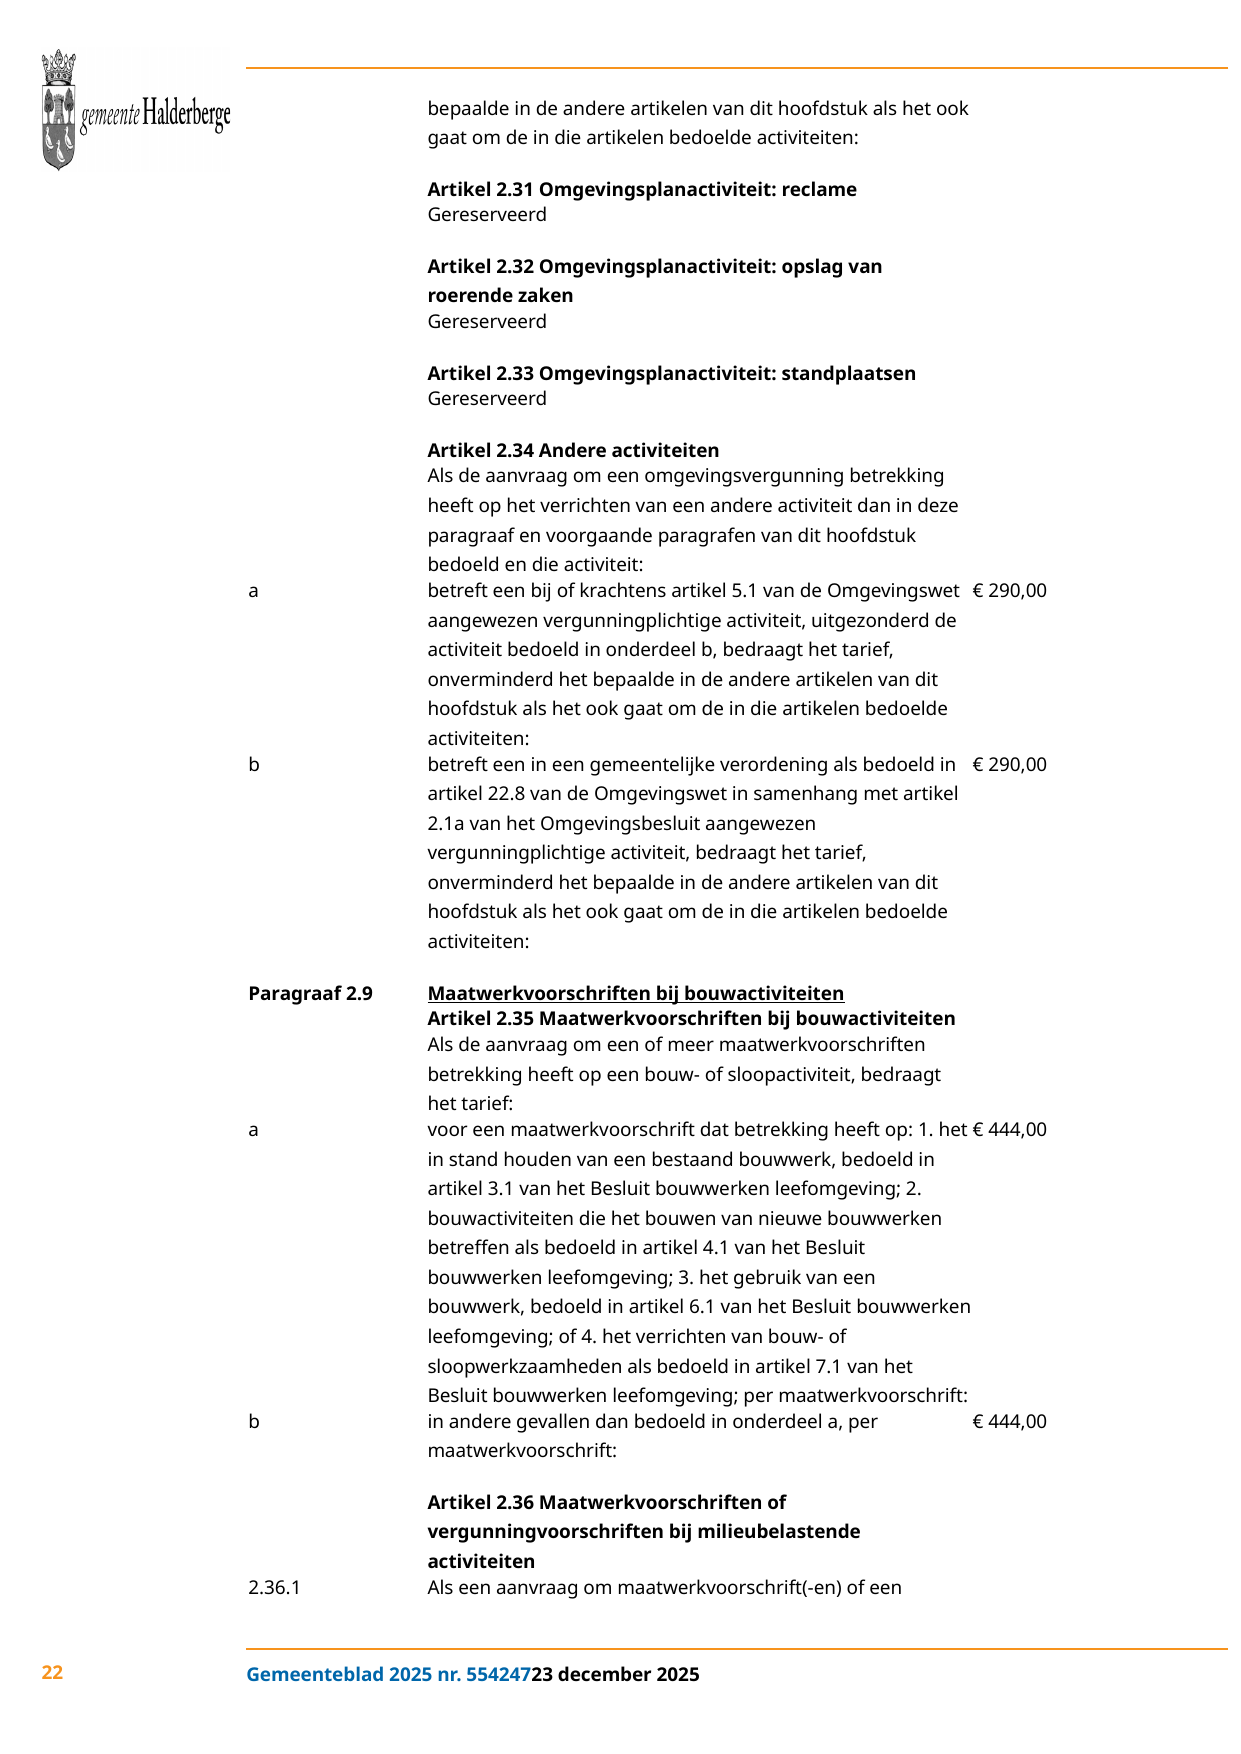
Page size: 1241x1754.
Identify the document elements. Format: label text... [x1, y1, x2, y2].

table_cell [248, 437, 427, 463]
table_cell [248, 360, 427, 386]
table_cell betreft een in een gemeentelijke verordening als bedoeld in artikel 22.8 van de Omgevingswet in samenhang met artikel 2.1a van het Omgevingsbesluit aangewezen vergunningplichtige activiteit, bedraagt het tarief, onverminderd het bepaalde in de andere artikelen van dit hoofdstuk als het ook gaat om de in die artikelen bedoelde activiteiten: [427, 751, 972, 954]
table_cell [248, 176, 427, 202]
table_cell [248, 411, 427, 437]
table_cell Artikel 2.34 Andere activiteiten [427, 437, 972, 463]
table_cell [973, 1464, 1152, 1489]
table_cell [248, 1489, 427, 1574]
table_cell Als een aanvraag om maatwerkvoorschrift(-en) of een [427, 1574, 972, 1600]
table_cell [973, 386, 1152, 411]
table_cell [973, 176, 1152, 202]
table_cell € 290,00 [973, 751, 1152, 954]
table_cell [973, 150, 1152, 176]
table_cell [248, 253, 427, 308]
table_cell betreft een bij of krachtens artikel 5.1 van de Omgevingswet aangewezen vergunningplichtige activiteit, uitgezonderd de activiteit bedoeld in onderdeel b, bedraagt het tarief, onverminderd het bepaalde in de andere artikelen van dit hoofdstuk als het ook gaat om de in die artikelen bedoelde activiteiten: [427, 577, 972, 751]
table_cell [248, 386, 427, 411]
table_cell € 444,00 [973, 1116, 1152, 1408]
table_cell [427, 150, 972, 176]
table_cell [248, 1031, 427, 1116]
table_cell Gereserveerd [427, 202, 972, 227]
picture [41, 47, 231, 172]
table_cell [248, 95, 427, 150]
table_cell [973, 954, 1152, 980]
table_cell b [248, 751, 427, 954]
table_cell Artikel 2.35 Maatwerkvoorschriften bij bouwactiviteiten [427, 1006, 972, 1031]
table_cell Maatwerkvoorschriften bij bouwactiviteiten [427, 980, 972, 1006]
table_cell Gereserveerd [427, 386, 972, 411]
table_cell a [248, 577, 427, 751]
table_cell [973, 227, 1152, 253]
table_cell [973, 253, 1152, 308]
table_cell Als de aanvraag om een of meer maatwerkvoorschriften betrekking heeft op een bouw- of sloopactiviteit, bedraagt het tarief: [427, 1031, 972, 1116]
table_cell [973, 1489, 1152, 1574]
table_cell € 290,00 [973, 577, 1152, 751]
table_cell [973, 308, 1152, 334]
table_cell Paragraaf 2.9 [248, 980, 427, 1006]
table_cell in andere gevallen dan bedoeld in onderdeel a, per maatwerkvoorschrift: [427, 1408, 972, 1463]
table_cell [248, 227, 427, 253]
table_cell Artikel 2.33 Omgevingsplanactiviteit: standplaatsen [427, 360, 972, 386]
table_cell [973, 202, 1152, 227]
table_cell [427, 411, 972, 437]
table_cell [248, 954, 427, 980]
table_cell 2.36.1 [248, 1574, 427, 1600]
table_cell [248, 334, 427, 360]
table_cell [248, 1006, 427, 1031]
table_cell [973, 1031, 1152, 1116]
table_cell Artikel 2.36 Maatwerkvoorschriften of vergunningvoorschriften bij milieubelastende activiteiten [427, 1489, 972, 1574]
table_cell [973, 1574, 1152, 1600]
table_cell [248, 150, 427, 176]
table_cell b [248, 1408, 427, 1463]
table_cell a [248, 1116, 427, 1408]
table_cell [973, 334, 1152, 360]
table_cell [973, 95, 1152, 150]
table_cell bepaalde in de andere artikelen van dit hoofdstuk als het ook gaat om de in die artikelen bedoelde activiteiten: [427, 95, 972, 150]
table_cell [973, 1006, 1152, 1031]
table_cell [427, 954, 972, 980]
table_cell [248, 202, 427, 227]
table_cell Artikel 2.32 Omgevingsplanactiviteit: opslag van roerende zaken [427, 253, 972, 308]
table_cell [973, 411, 1152, 437]
table_cell [248, 308, 427, 334]
table_cell voor een maatwerkvoorschrift dat betrekking heeft op: 1. het in stand houden van een bestaand bouwwerk, bedoeld in artikel 3.1 van het Besluit bouwwerken leefomgeving; 2. bouwactiviteiten die het bouwen van nieuwe bouwwerken betreffen als bedoeld in artikel 4.1 van het Besluit bouwwerken leefomgeving; 3. het gebruik van een bouwwerk, bedoeld in artikel 6.1 van het Besluit bouwwerken leefomgeving; of 4. het verrichten van bouw- of sloopwerkzaamheden als bedoeld in artikel 7.1 van het Besluit bouwwerken leefomgeving; per maatwerkvoorschrift: [427, 1116, 972, 1408]
table_cell [973, 437, 1152, 463]
table_cell Artikel 2.31 Omgevingsplanactiviteit: reclame [427, 176, 972, 202]
table_cell [248, 463, 427, 577]
table_cell [973, 980, 1152, 1006]
table_cell [427, 227, 972, 253]
table_cell [427, 334, 972, 360]
table_cell [427, 1464, 972, 1489]
table_cell [973, 463, 1152, 577]
table_cell € 444,00 [973, 1408, 1152, 1463]
table_cell [248, 1464, 427, 1489]
table_cell Gereserveerd [427, 308, 972, 334]
table_cell [973, 360, 1152, 386]
table_cell Als de aanvraag om een omgevingsvergunning betrekking heeft op het verrichten van een andere activiteit dan in deze paragraaf en voorgaande paragrafen van dit hoofdstuk bedoeld en die activiteit: [427, 463, 972, 577]
